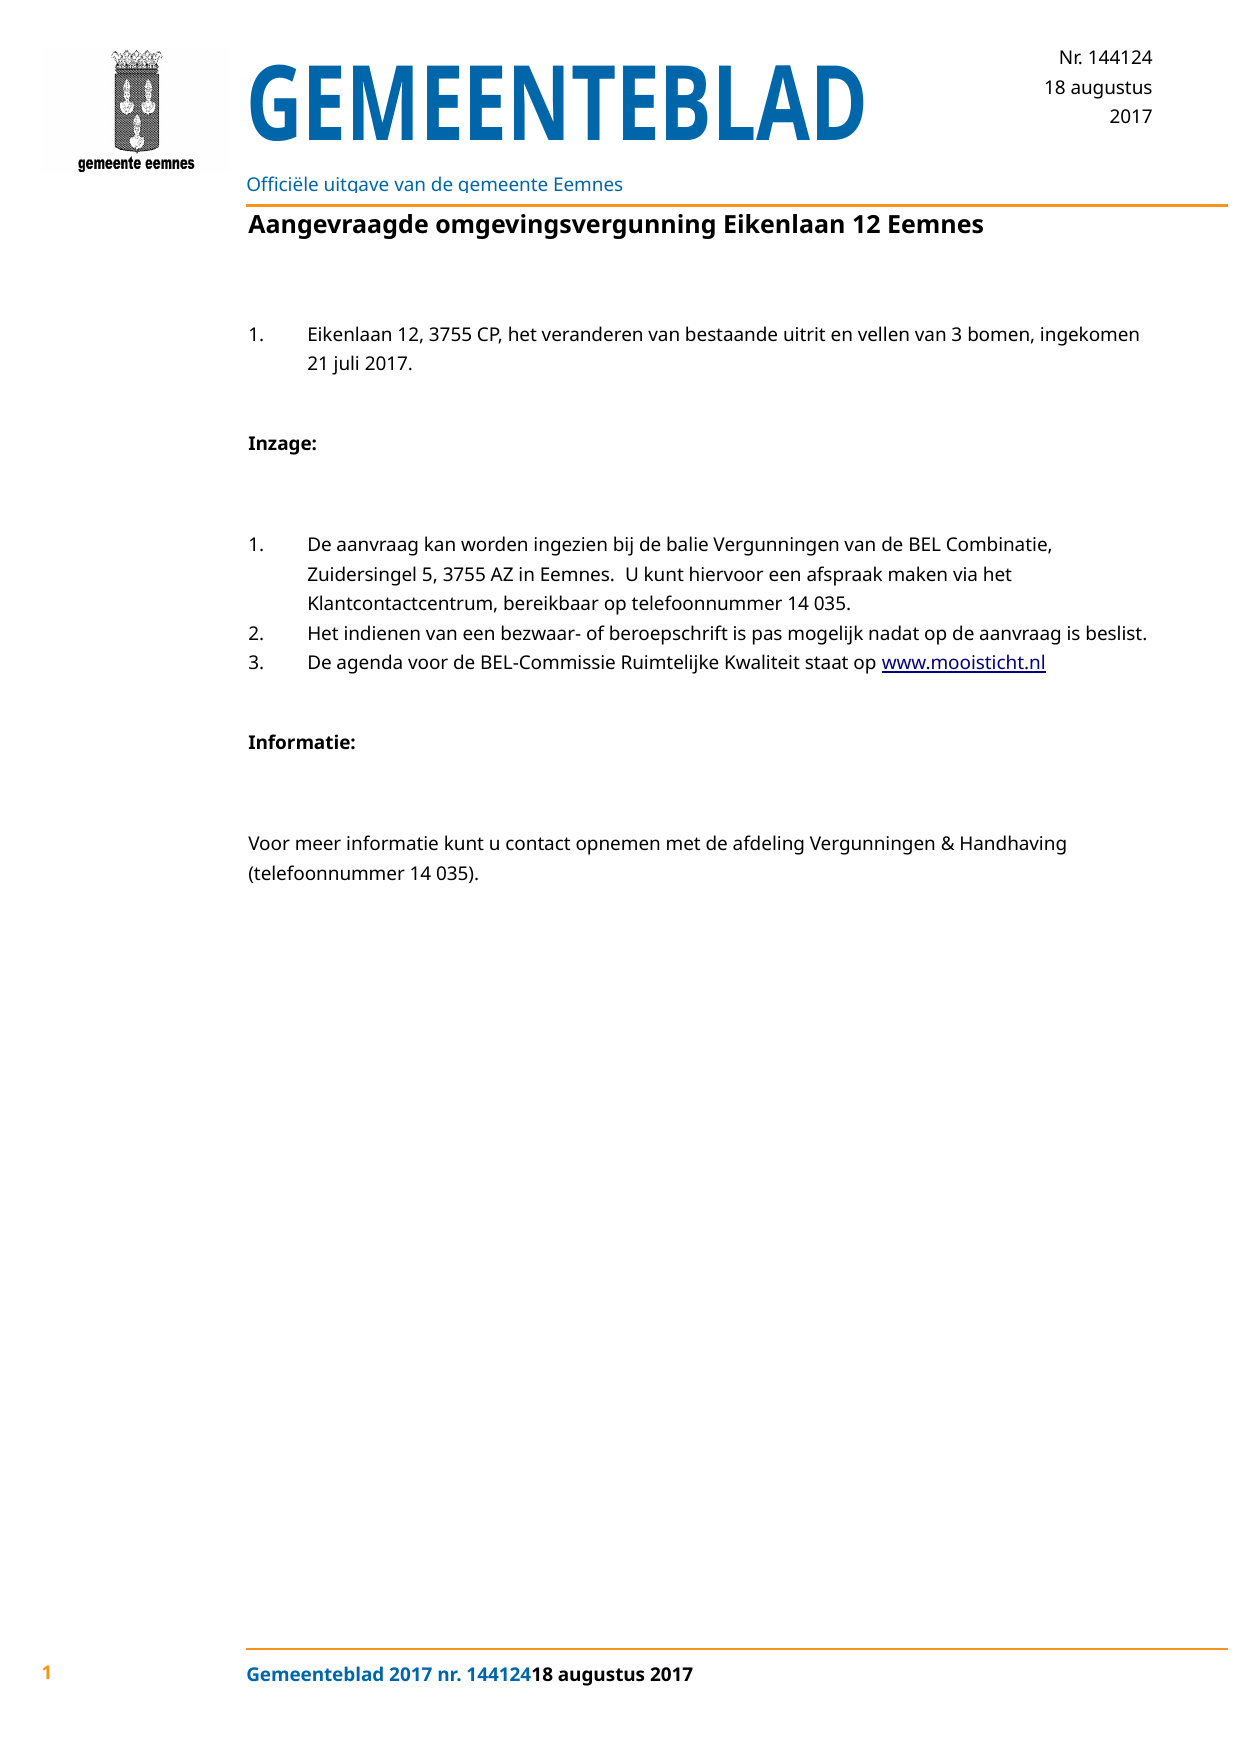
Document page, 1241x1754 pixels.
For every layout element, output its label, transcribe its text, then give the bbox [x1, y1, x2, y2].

list De aanvraag kan worden ingezien bij de balie Vergunningen van de BEL Combinatie, Zuidersingel 5, 3755 AZ in Eemnes. U kunt hiervoor een afspraak maken via het Klantcontactcentrum, bereikbaar op telefoonnummer 14 035. [248, 531, 1152, 616]
picture [41, 47, 231, 172]
text Aangevraagde omgevingsvergunning Eikenlaan 12 Eemnes [248, 207, 1152, 241]
list Het indienen van een bezwaar- of beroepschrift is pas mogelijk nadat op de aanvraag is beslist. [248, 620, 1152, 646]
text Voor meer informatie kunt u contact opnemen met de afdeling Vergunningen & Handhaving (telefoonnummer 14 035). [248, 830, 1152, 886]
list De agenda voor de BEL-Commissie Ruimtelijke Kwaliteit staat op www.mooisticht.nl [248, 649, 1152, 675]
list Eikenlaan 12, 3755 CP, het veranderen van bestaande uitrit en vellen van 3 bomen, ingekomen 21 juli 2017. [248, 321, 1152, 376]
text Informatie: [248, 729, 1152, 755]
text Inzage: [248, 430, 1152, 456]
